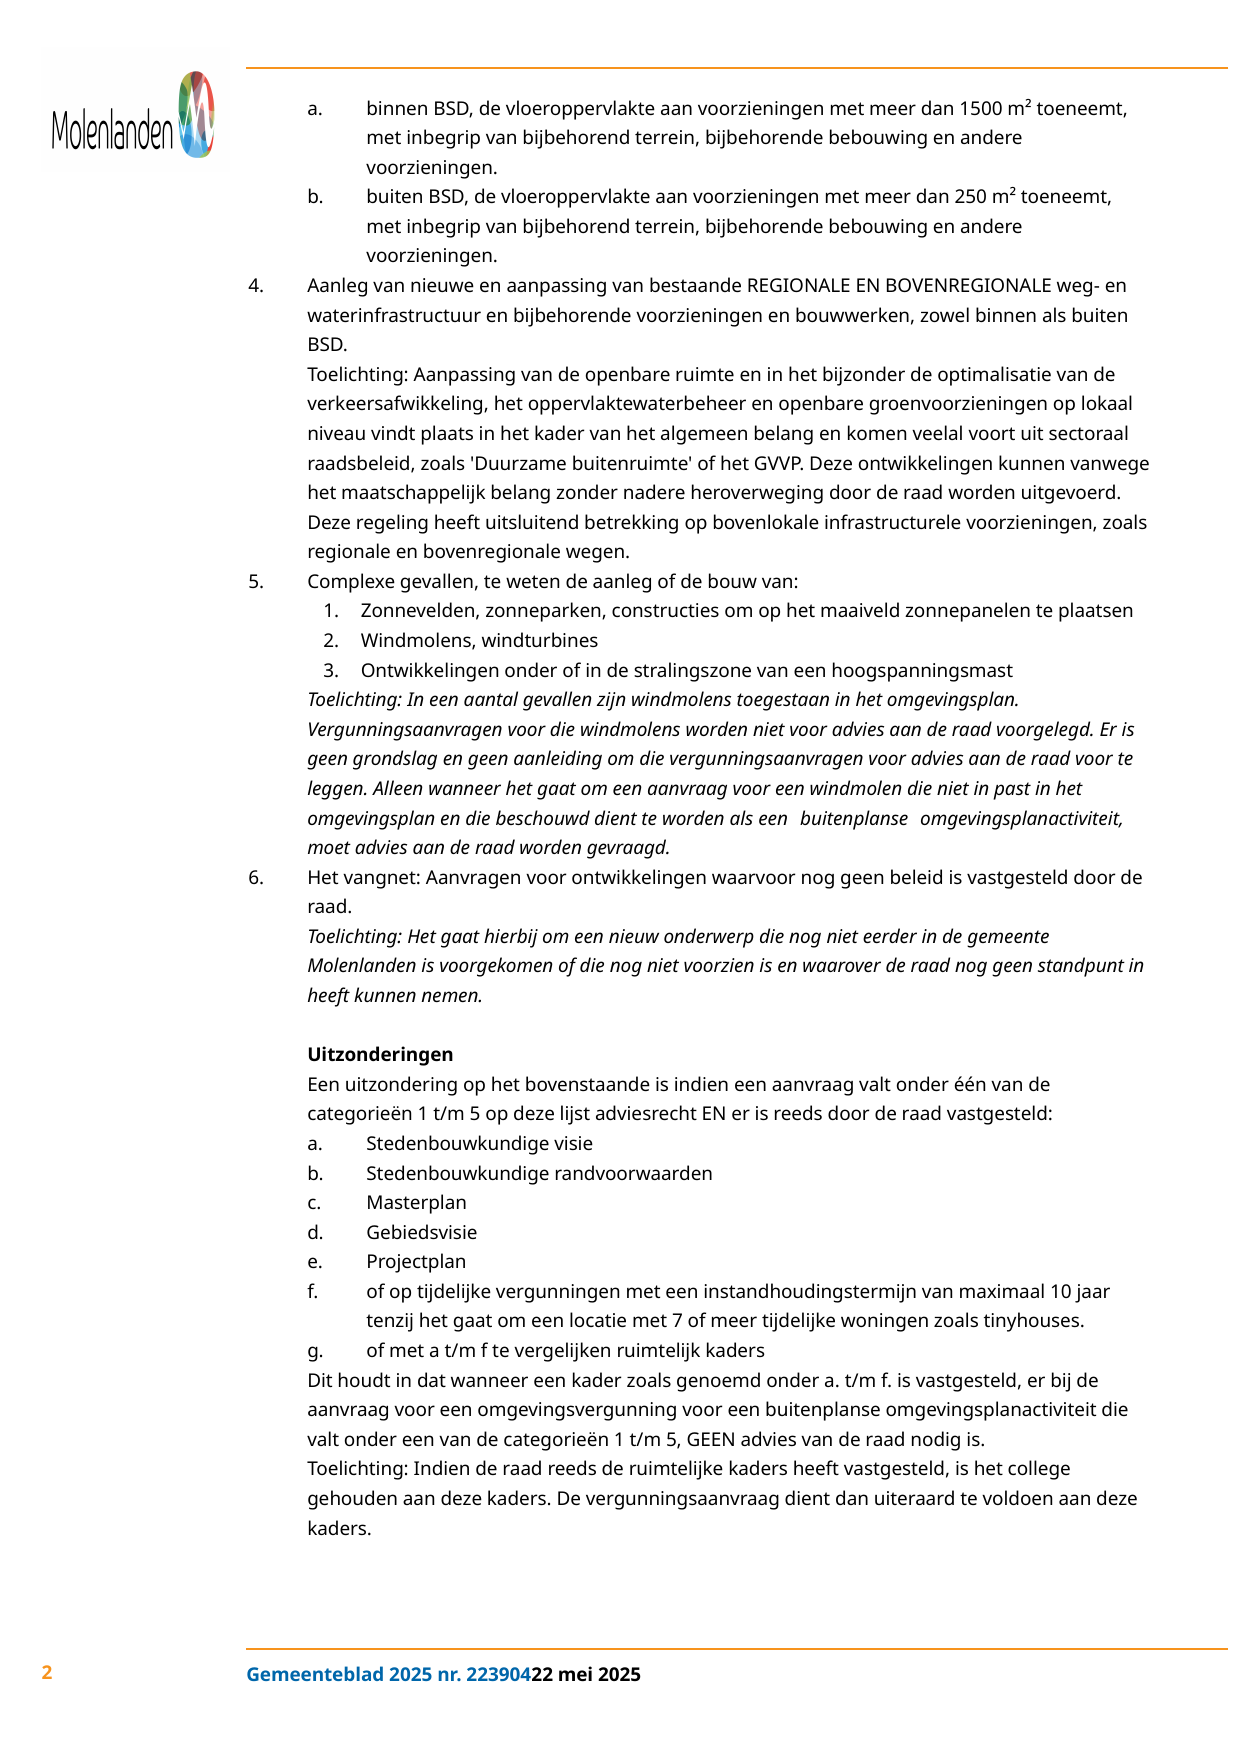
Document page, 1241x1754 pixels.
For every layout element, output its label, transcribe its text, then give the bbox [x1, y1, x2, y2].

list Toelichting: In een aantal gevallen zijn windmolens toegestaan in het omgevingsplan. Vergunningsaanvragen voor die windmolens worden niet voor advies aan de raad voorgelegd. Er is geen grondslag en geen aanleiding om die vergunningsaanvragen voor advies aan de raad voor te leggen. Alleen wanneer het gaat om een aanvraag voor een windmolen die niet in past in het omgevingsplan en die beschouwd dient te worden als een buitenplanse omgevingsplanactiviteit, moet advies aan de raad worden gevraagd. [248, 686, 1152, 860]
list Gebiedsvisie [307, 1219, 1152, 1245]
list Een uitzondering op het bovenstaande is indien een aanvraag valt onder één van de categorieën 1 t/m 5 op deze lijst adviesrecht EN er is reeds door de raad vastgesteld: [248, 1071, 1152, 1126]
list Deze regeling heeft uitsluitend betrekking op bovenlokale infrastructurele voorzieningen, zoals regionale en bovenregionale wegen. [248, 509, 1152, 564]
list of met a t/m f te vergelijken ruimtelijk kaders [307, 1337, 1152, 1363]
list Complexe gevallen, te weten de aanleg of de bouw van: [248, 568, 1152, 594]
list of op tijdelijke vergunningen met een instandhoudingstermijn van maximaal 10 jaar tenzij het gaat om een locatie met 7 of meer tijdelijke woningen zoals tinyhouses. [307, 1278, 1152, 1333]
list buiten BSD, de vloeroppervlakte aan voorzieningen met meer dan 250 m² toeneemt, met inbegrip van bijbehorend terrein, bijbehorende bebouwing en andere voorzieningen. [307, 183, 1152, 268]
list Het vangnet: Aanvragen voor ontwikkelingen waarvoor nog geen beleid is vastgesteld door de raad. [248, 864, 1152, 919]
list Zonnevelden, zonneparken, constructies om op het maaiveld zonnepanelen te plaatsen [323, 598, 1152, 623]
list Stedenbouwkundige visie [307, 1130, 1152, 1156]
list Aanleg van nieuwe en aanpassing van bestaande REGIONALE EN BOVENREGIONALE weg- en waterinfrastructuur en bijbehorende voorzieningen en bouwwerken, zowel binnen als buiten BSD. [248, 272, 1152, 357]
list Dit houdt in dat wanneer een kader zoals genoemd onder a. t/m f. is vastgesteld, er bij de aanvraag voor een omgevingsvergunning voor een buitenplanse omgevingsplanactiviteit die valt onder een van de categorieën 1 t/m 5, GEEN advies van de raad nodig is. [248, 1367, 1152, 1452]
list Projectplan [307, 1248, 1152, 1274]
list Masterplan [307, 1189, 1152, 1215]
picture [41, 47, 231, 172]
list Uitzonderingen [248, 1041, 1152, 1067]
list Toelichting: Aanpassing van de openbare ruimte en in het bijzonder de optimalisatie van de verkeersafwikkeling, het oppervlaktewaterbeheer en openbare groenvoorzieningen op lokaal niveau vindt plaats in het kader van het algemeen belang en komen veelal voort uit sectoraal raadsbeleid, zoals 'Duurzame buitenruimte' of het GVVP. Deze ontwikkelingen kunnen vanwege het maatschappelijk belang zonder nadere heroverweging door de raad worden uitgevoerd. [248, 361, 1152, 505]
list Toelichting: Het gaat hierbij om een nieuw onderwerp die nog niet eerder in de gemeente Molenlanden is voorgekomen of die nog niet voorzien is en waarover de raad nog geen standpunt in heeft kunnen nemen. [248, 923, 1152, 1008]
list Ontwikkelingen onder of in de stralingszone van een hoogspanningsmast [323, 657, 1152, 683]
list Stedenbouwkundige randvoorwaarden [307, 1160, 1152, 1186]
list Toelichting: Indien de raad reeds de ruimtelijke kaders heeft vastgesteld, is het college gehouden aan deze kaders. De vergunningsaanvraag dient dan uiteraard te voldoen aan deze kaders. [248, 1456, 1152, 1541]
list Windmolens, windturbines [323, 627, 1152, 653]
list binnen BSD, de vloeroppervlakte aan voorzieningen met meer dan 1500 m² toeneemt, met inbegrip van bijbehorend terrein, bijbehorende bebouwing en andere voorzieningen. [307, 95, 1152, 180]
